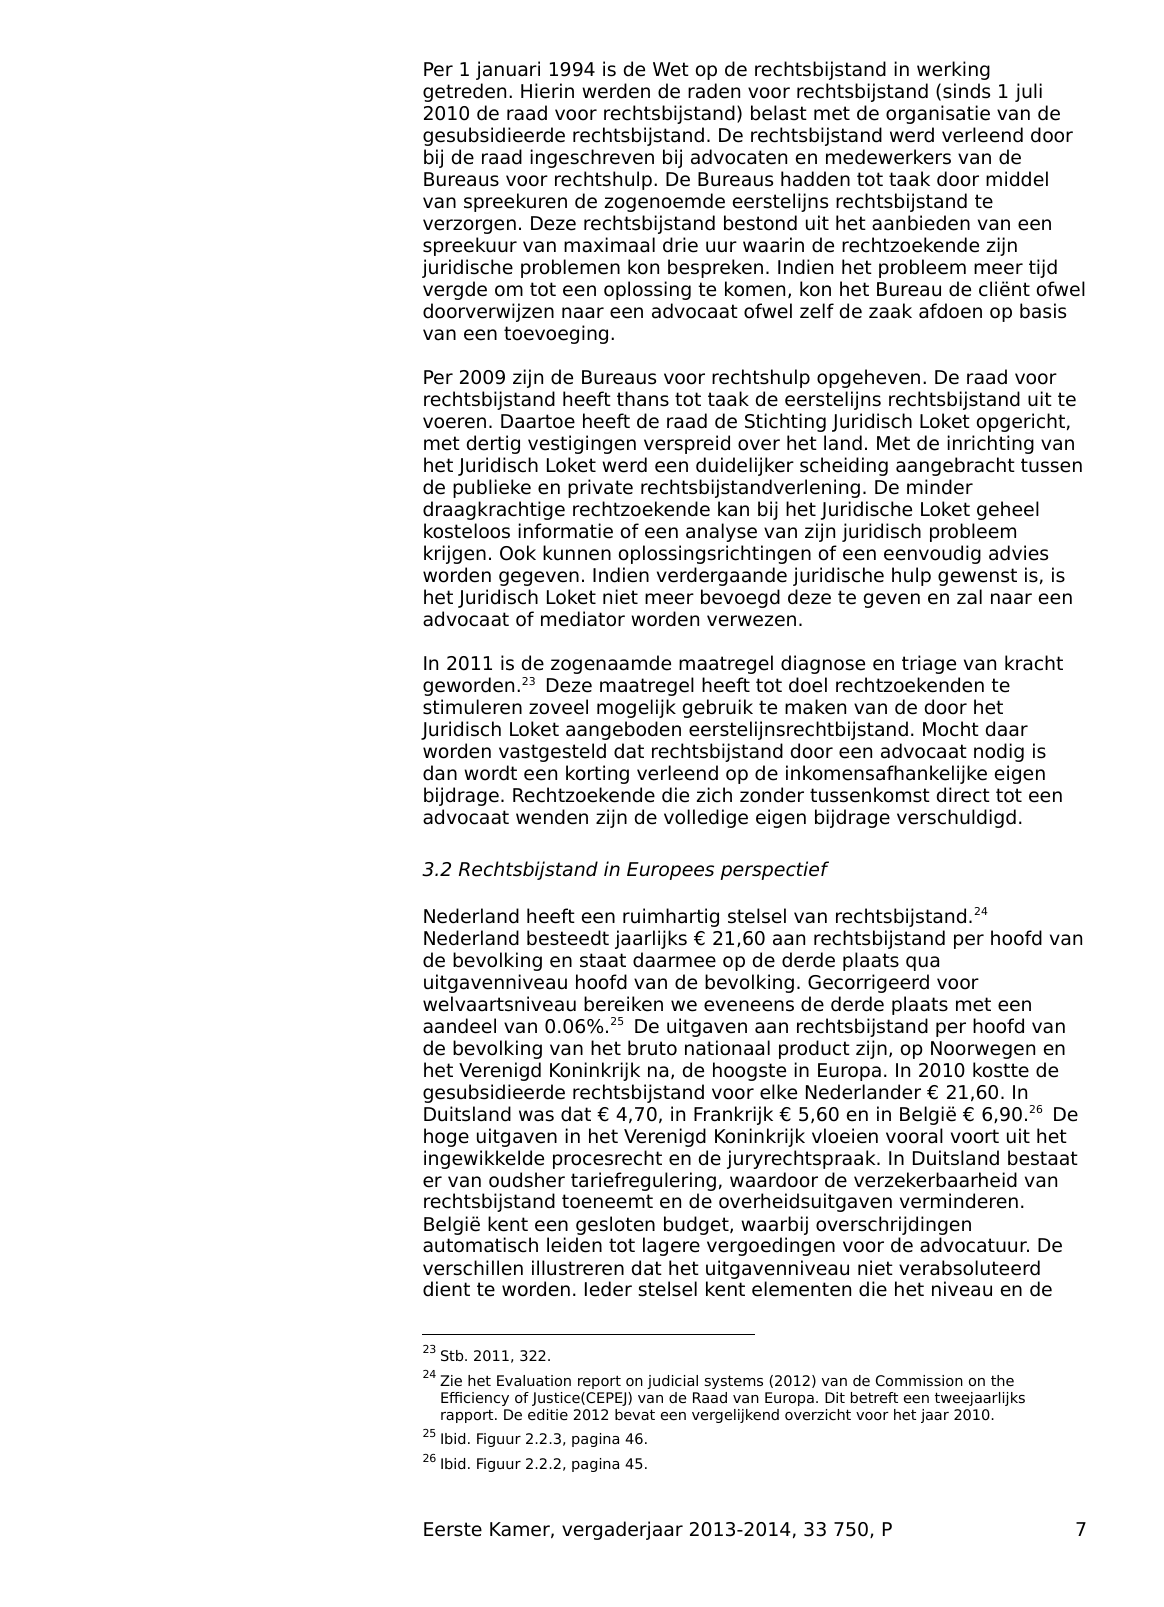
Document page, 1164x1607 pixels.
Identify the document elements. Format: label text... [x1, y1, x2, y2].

text Nederland heeft een ruimhartig stelsel van rechtsbijstand. Nederland besteedt jaarlijks € 21,60 aan rechtsbijstand per hoofd van de bevolking en staat daarmee op de derde plaats qua uitgavenniveau hoofd van de bevolking. Gecorrigeerd voor welvaartsniveau bereiken we eveneens de derde plaats met een aandeel van 0.06%. De uitgaven aan rechtsbijstand per hoofd van de bevolking van het bruto nationaal product zijn, op Noorwegen en het Verenigd Koninkrijk na, de hoogste in Europa. In 2010 kostte de gesubsidieerde rechtsbijstand voor elke Nederlander € 21,60. In Duitsland was dat € 4,70, in Frankrijk € 5,60 en in België € 6,90. De hoge uitgaven in het Verenigd Koninkrijk vloeien vooral voort uit het ingewikkelde procesrecht en de juryrechtspraak. In Duitsland bestaat er van oudsher tariefregulering, waardoor de verzekerbaarheid van rechtsbijstand toeneemt en de overheidsuitgaven verminderen. België kent een gesloten budget, waarbij overschrijdingen automatisch leiden tot lagere vergoedingen voor de advocatuur. De verschillen illustreren dat het uitgavenniveau niet verabsoluteerd dient te worden. Ieder stelsel kent elementen die het niveau en de [422, 906, 1087, 1301]
text Stb. 2011, 322. [422, 1343, 1087, 1366]
text Per 2009 zijn de Bureaus voor rechtshulp opgeheven. De raad voor rechtsbijstand heeft thans tot taak de eerstelijns rechtsbijstand uit te voeren. Daartoe heeft de raad de Stichting Juridisch Loket opgericht, met dertig vestigingen verspreid over het land. Met de inrichting van het Juridisch Loket werd een duidelijker scheiding aangebracht tussen de publieke en private rechtsbijstandverlening. De minder draagkrachtige rechtzoekende kan bij het Juridische Loket geheel kosteloos informatie of een analyse van zijn juridisch probleem krijgen. Ook kunnen oplossingsrichtingen of een eenvoudig advies worden gegeven. Indien verdergaande juridische hulp gewenst is, is het Juridisch Loket niet meer bevoegd deze te geven en zal naar een advocaat of mediator worden verwezen. [422, 367, 1087, 631]
text Per 1 januari 1994 is de Wet op de rechtsbijstand in werking getreden. Hierin werden de raden voor rechtsbijstand (sinds 1 juli 2010 de raad voor rechtsbijstand) belast met de organisatie van de gesubsidieerde rechtsbijstand. De rechtsbijstand werd verleend door bij de raad ingeschreven bij advocaten en medewerkers van de Bureaus voor rechtshulp. De Bureaus hadden tot taak door middel van spreekuren de zogenoemde eerstelijns rechtsbijstand te verzorgen. Deze rechtsbijstand bestond uit het aanbieden van een spreekuur van maximaal drie uur waarin de rechtzoekende zijn juridische problemen kon bespreken. Indien het probleem meer tijd vergde om tot een oplossing te komen, kon het Bureau de cliënt ofwel doorverwijzen naar een advocaat ofwel zelf de zaak afdoen op basis van een toevoeging. [422, 59, 1087, 345]
text In 2011 is de zogenaamde maatregel diagnose en triage van kracht geworden. Deze maatregel heeft tot doel rechtzoekenden te stimuleren zoveel mogelijk gebruik te maken van de door het Juridisch Loket aangeboden eerstelijnsrechtbijstand. Mocht daar worden vastgesteld dat rechtsbijstand door een advocaat nodig is dan wordt een korting verleend op de inkomensafhankelijke eigen bijdrage. Rechtzoekende die zich zonder tussenkomst direct tot een advocaat wenden zijn de volledige eigen bijdrage verschuldigd. [422, 653, 1087, 829]
text Ibid. Figuur 2.2.2, pagina 45. [422, 1452, 1087, 1474]
text Ibid. Figuur 2.2.3, pagina 46. [422, 1427, 1087, 1449]
text Zie het Evaluation report on judicial systems (2012) van de Commission on the Efficiency of Justice(CEPEJ) van de Raad van Europa. Dit betreft een tweejaarlijks rapport. De editie 2012 bevat een vergelijkend overzicht voor het jaar 2010. [422, 1368, 1087, 1424]
subtitle 3.2 Rechtsbijstand in Europees perspectief [422, 859, 1087, 881]
